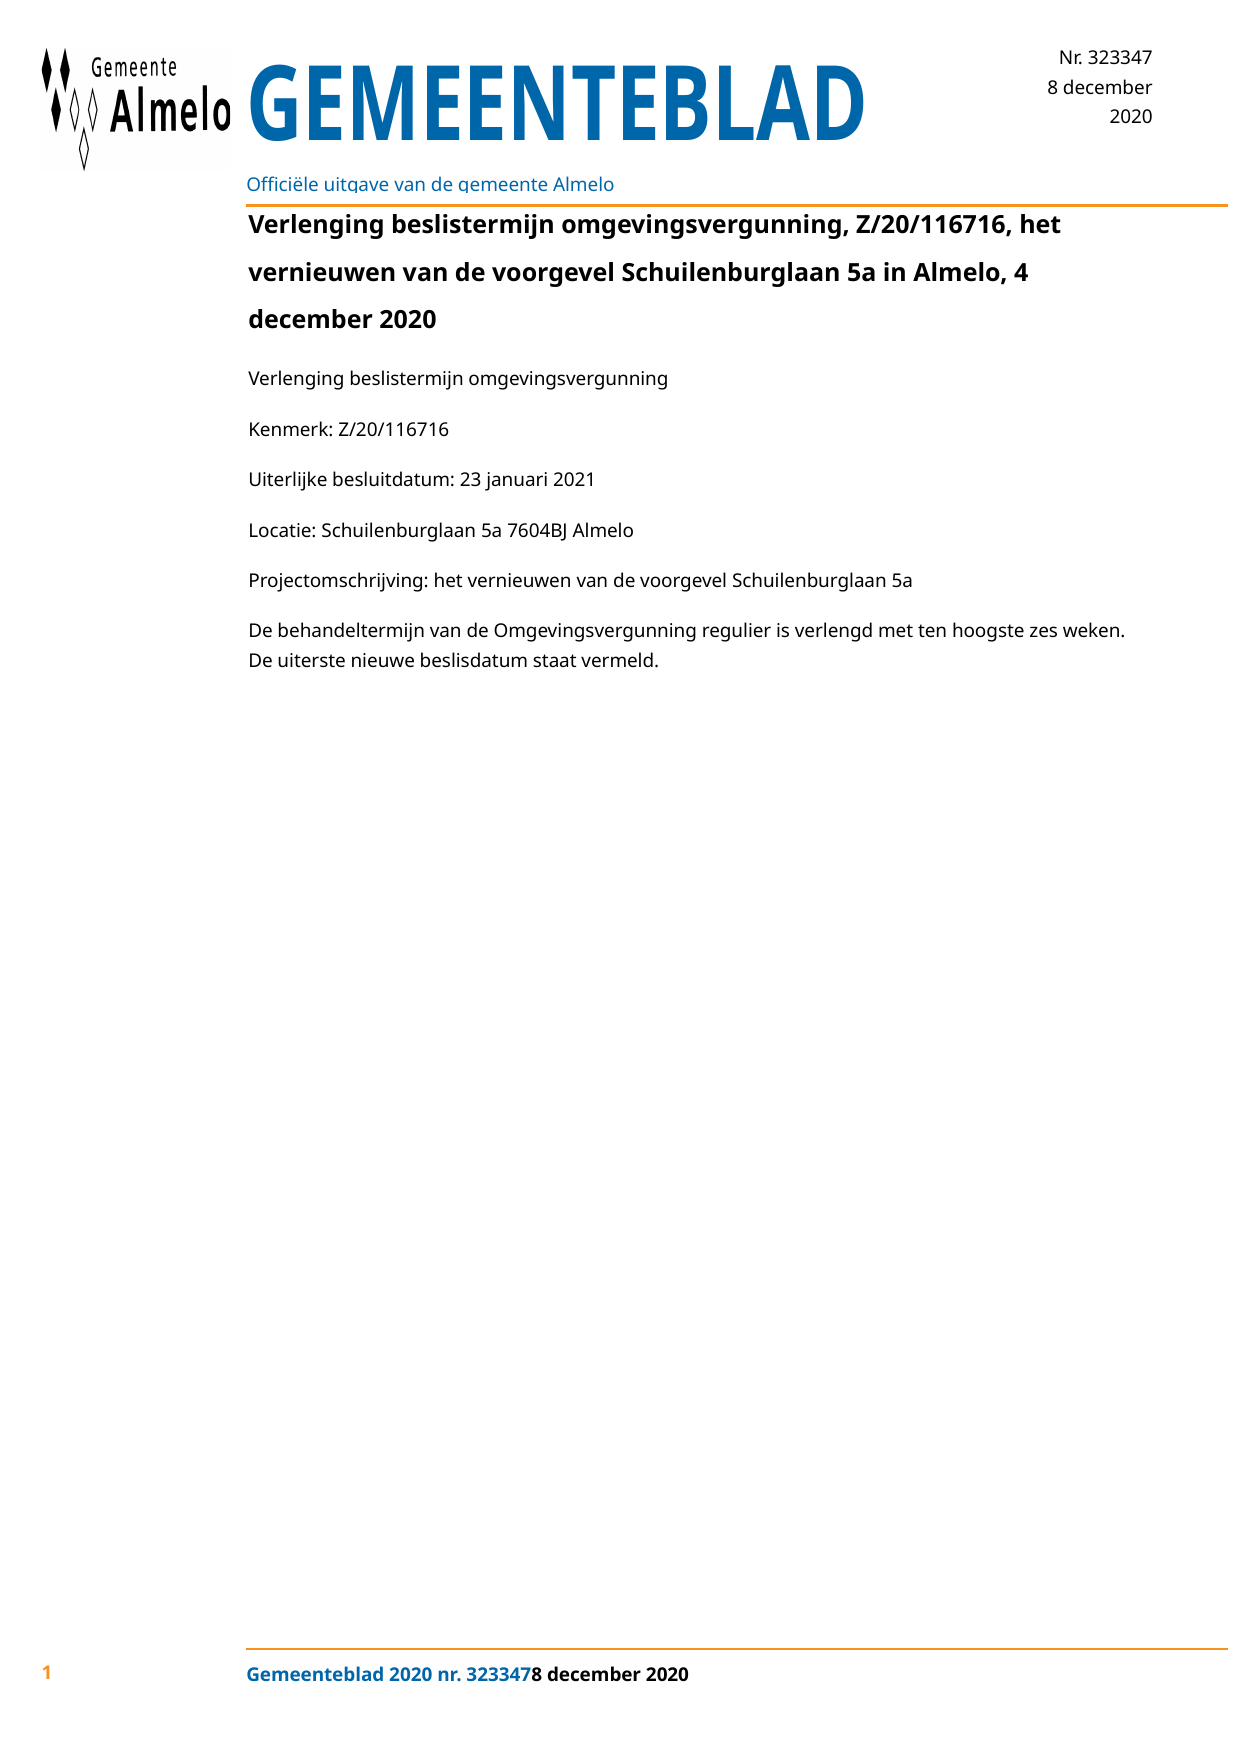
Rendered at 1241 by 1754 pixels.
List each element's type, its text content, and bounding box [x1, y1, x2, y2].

text De behandeltermijn van de Omgevingsvergunning regulier is verlengd met ten hoogste zes weken. De uiterste nieuwe beslisdatum staat vermeld. [248, 618, 1152, 673]
text Locatie: Schuilenburglaan 5a 7604BJ Almelo [248, 517, 1152, 542]
picture [41, 47, 231, 172]
text Uiterlijke besluitdatum: 23 januari 2021 [248, 466, 1152, 492]
text Kenmerk: Z/20/116716 [248, 416, 1152, 442]
text Verlenging beslistermijn omgevingsvergunning, Z/20/116716, het vernieuwen van de voorgevel Schuilenburglaan 5a in Almelo, 4 december 2020 [248, 207, 1152, 336]
text Projectomschrijving: het vernieuwen van de voorgevel Schuilenburglaan 5a [248, 567, 1152, 593]
text Verlenging beslistermijn omgevingsvergunning [248, 366, 1152, 391]
